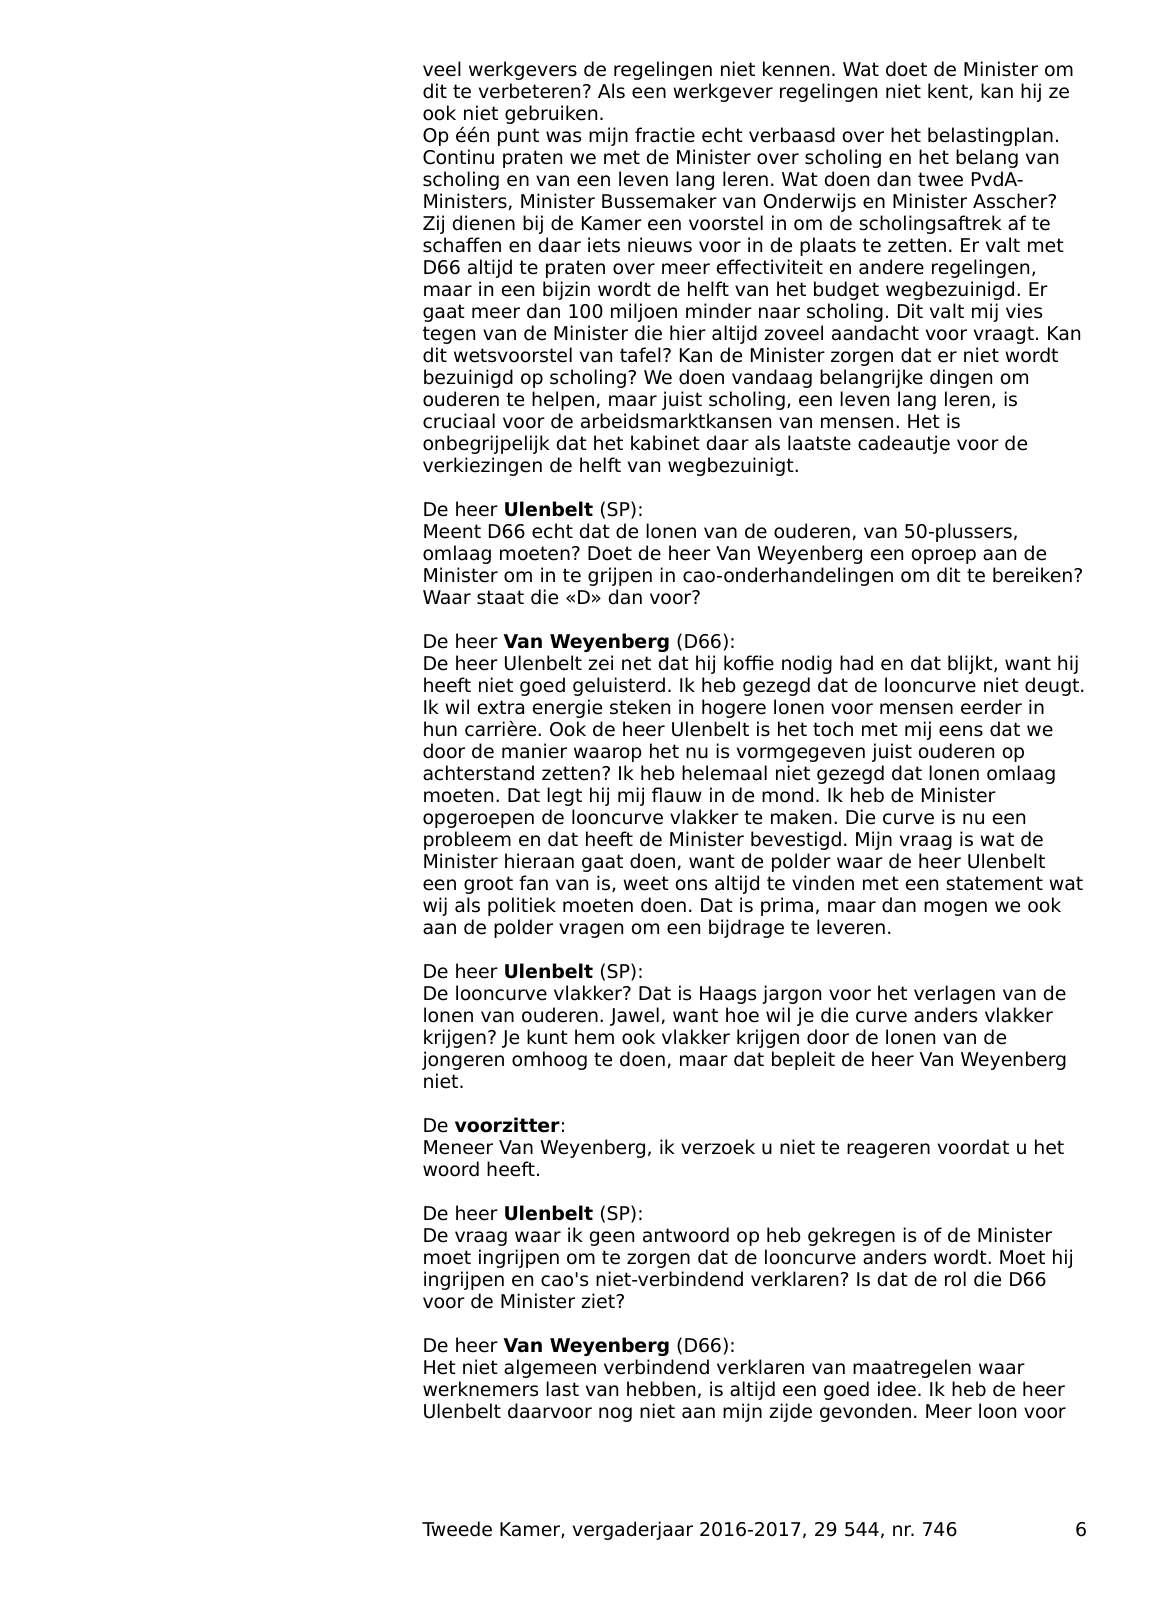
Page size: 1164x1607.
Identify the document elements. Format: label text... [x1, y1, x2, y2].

text De heer Ulenbelt (SP): [422, 499, 1087, 521]
text De looncurve vlakker? Dat is Haags jargon voor het verlagen van de lonen van ouderen. Jawel, want hoe wil je die curve anders vlakker krijgen? Je kunt hem ook vlakker krijgen door de lonen van de jongeren omhoog te doen, maar dat bepleit de heer Van Weyenberg niet. [422, 983, 1087, 1093]
text veel werkgevers de regelingen niet kennen. Wat doet de Minister om dit te verbeteren? Als een werkgever regelingen niet kent, kan hij ze ook niet gebruiken. [422, 59, 1087, 125]
text De vraag waar ik geen antwoord op heb gekregen is of de Minister moet ingrijpen om te zorgen dat de looncurve anders wordt. Moet hij ingrijpen en cao's niet-verbindend verklaren? Is dat de rol die D66 voor de Minister ziet? [422, 1225, 1087, 1313]
text De voorzitter: [422, 1115, 1087, 1137]
text De heer Ulenbelt (SP): [422, 1203, 1087, 1225]
text De heer Ulenbelt (SP): [422, 961, 1087, 983]
text Het niet algemeen verbindend verklaren van maatregelen waar werknemers last van hebben, is altijd een goed idee. Ik heb de heer Ulenbelt daarvoor nog niet aan mijn zijde gevonden. Meer loon voor [422, 1357, 1087, 1423]
text De heer Van Weyenberg (D66): [422, 1335, 1087, 1357]
text De heer Van Weyenberg (D66): [422, 631, 1087, 653]
text Meent D66 echt dat de lonen van de ouderen, van 50-plussers, omlaag moeten? Doet de heer Van Weyenberg een oproep aan de Minister om in te grijpen in cao-onderhandelingen om dit te bereiken? Waar staat die «D» dan voor? [422, 521, 1087, 609]
text Op één punt was mijn fractie echt verbaasd over het belastingplan. Continu praten we met de Minister over scholing en het belang van scholing en van een leven lang leren. Wat doen dan twee PvdA-Ministers, Minister Bussemaker van Onderwijs en Minister Asscher? Zij dienen bij de Kamer een voorstel in om de scholingsaftrek af te schaffen en daar iets nieuws voor in de plaats te zetten. Er valt met D66 altijd te praten over meer effectiviteit en andere regelingen, maar in een bijzin wordt de helft van het budget wegbezuinigd. Er gaat meer dan 100 miljoen minder naar scholing. Dit valt mij vies tegen van de Minister die hier altijd zoveel aandacht voor vraagt. Kan dit wetsvoorstel van tafel? Kan de Minister zorgen dat er niet wordt bezuinigd op scholing? We doen vandaag belangrijke dingen om ouderen te helpen, maar juist scholing, een leven lang leren, is cruciaal voor de arbeidsmarktkansen van mensen. Het is onbegrijpelijk dat het kabinet daar als laatste cadeautje voor de verkiezingen de helft van wegbezuinigt. [422, 125, 1087, 477]
text Meneer Van Weyenberg, ik verzoek u niet te reageren voordat u het woord heeft. [422, 1137, 1087, 1181]
text De heer Ulenbelt zei net dat hij koffie nodig had en dat blijkt, want hij heeft niet goed geluisterd. Ik heb gezegd dat de looncurve niet deugt. Ik wil extra energie steken in hogere lonen voor mensen eerder in hun carrière. Ook de heer Ulenbelt is het toch met mij eens dat we door de manier waarop het nu is vormgegeven juist ouderen op achterstand zetten? Ik heb helemaal niet gezegd dat lonen omlaag moeten. Dat legt hij mij flauw in de mond. Ik heb de Minister opgeroepen de looncurve vlakker te maken. Die curve is nu een probleem en dat heeft de Minister bevestigd. Mijn vraag is wat de Minister hieraan gaat doen, want de polder waar de heer Ulenbelt een groot fan van is, weet ons altijd te vinden met een statement wat wij als politiek moeten doen. Dat is prima, maar dan mogen we ook aan de polder vragen om een bijdrage te leveren. [422, 653, 1087, 939]
